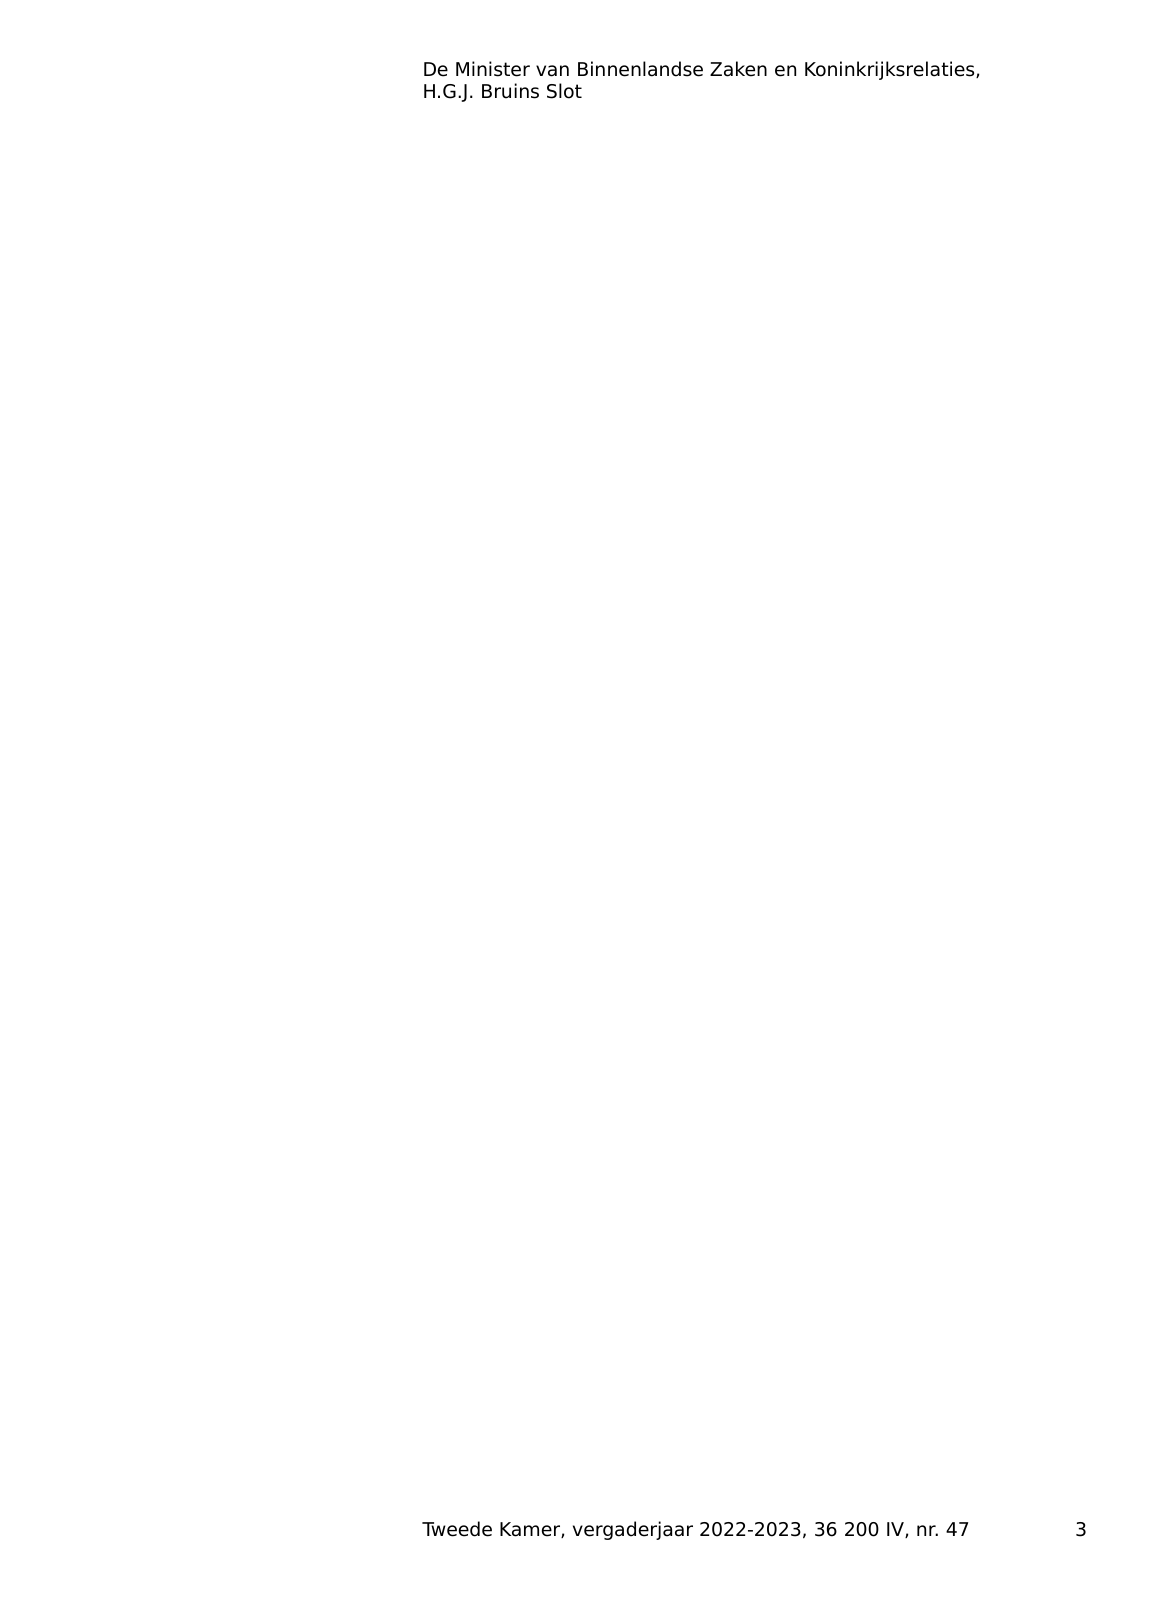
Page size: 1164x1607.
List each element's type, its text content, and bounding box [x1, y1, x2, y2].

text De Minister van Binnenlandse Zaken en Koninkrijksrelaties, H.G.J. Bruins Slot [422, 59, 1087, 103]
